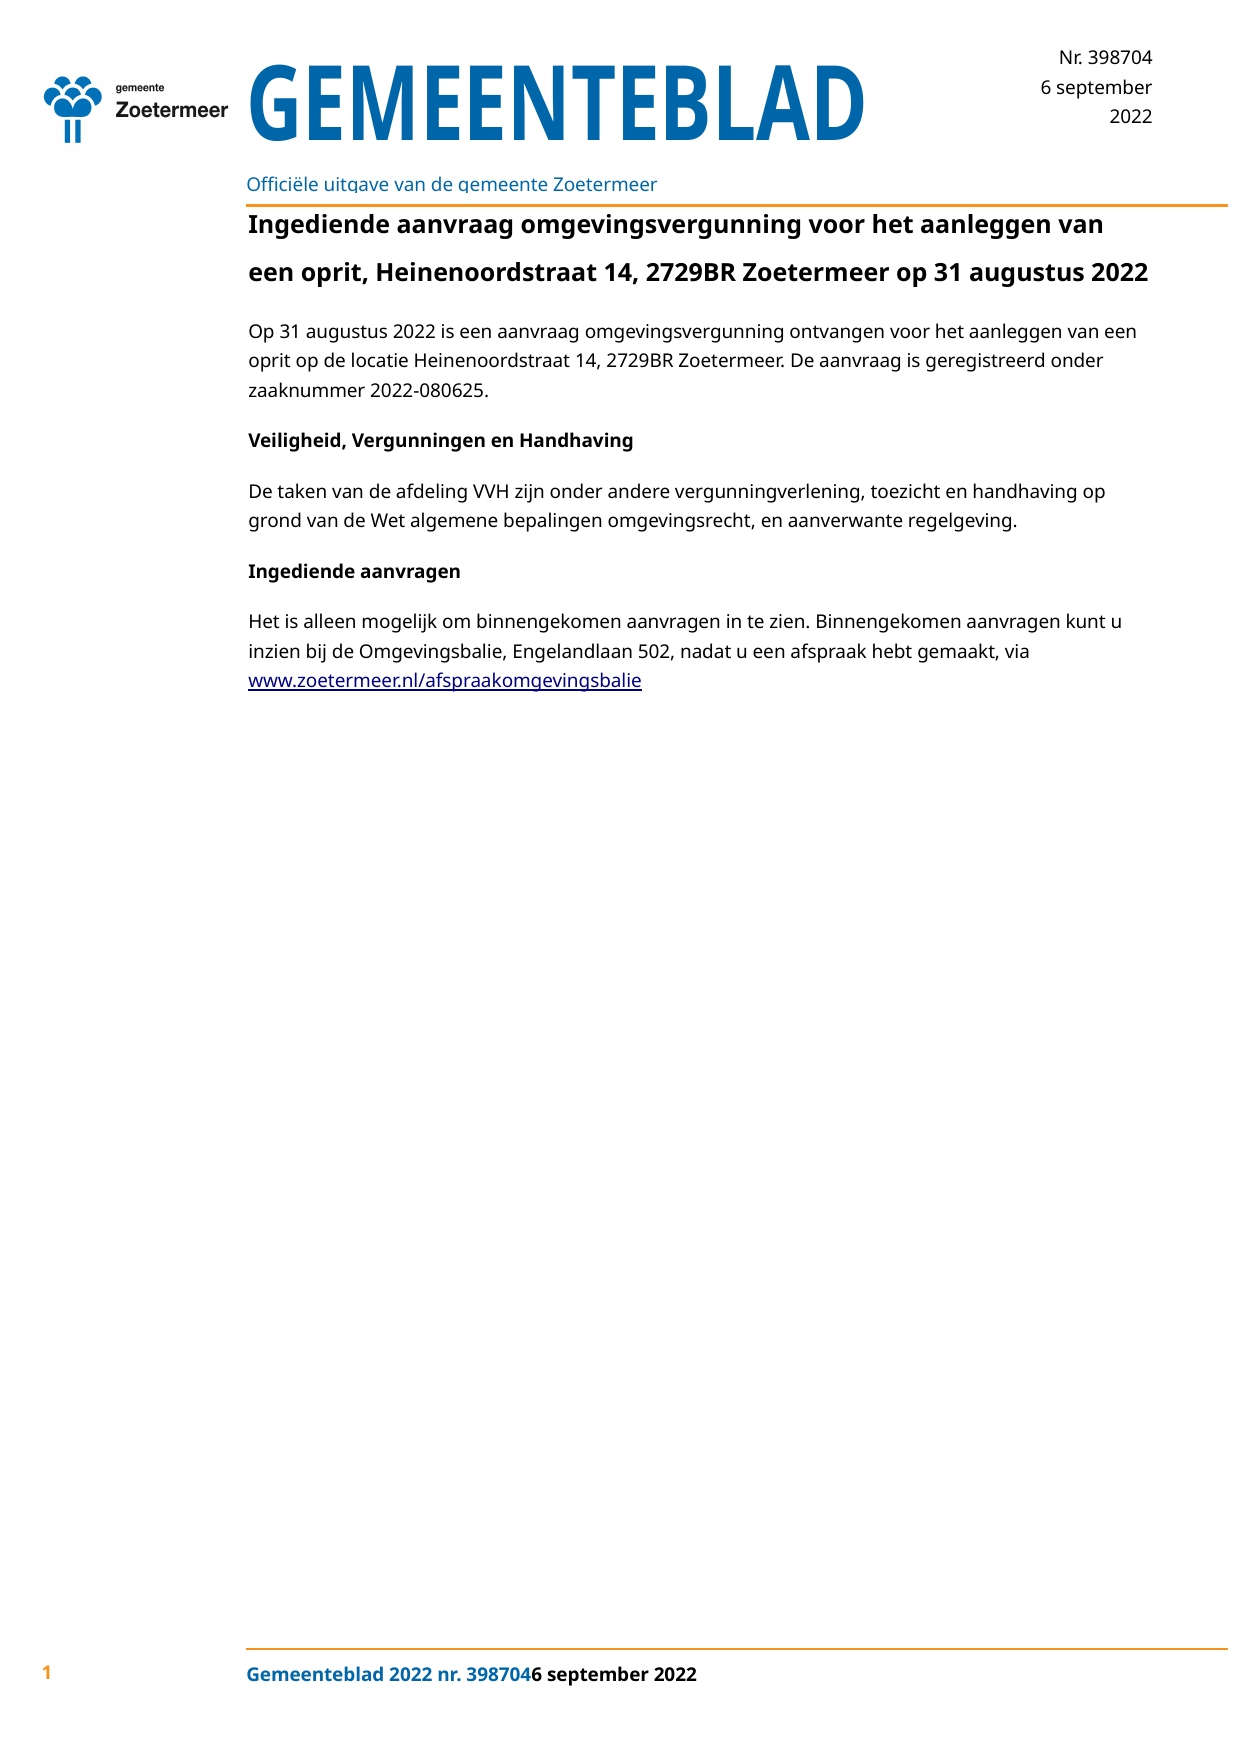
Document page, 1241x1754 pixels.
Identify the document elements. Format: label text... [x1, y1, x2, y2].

text De taken van de afdeling VVH zijn onder andere vergunningverlening, toezicht en handhaving op grond van de Wet algemene bepalingen omgevingsrecht, en aanverwante regelgeving. [248, 478, 1152, 533]
text Op 31 augustus 2022 is een aanvraag omgevingsvergunning ontvangen voor het aanleggen van een oprit op de locatie Heinenoordstraat 14, 2729BR Zoetermeer. De aanvraag is geregistreerd onder zaaknummer 2022-080625. [248, 318, 1152, 403]
text Ingediende aanvraag omgevingsvergunning voor het aanleggen van een oprit, Heinenoordstraat 14, 2729BR Zoetermeer op 31 augustus 2022 [248, 207, 1152, 288]
text Veiligheid, Vergunningen en Handhaving [248, 427, 1152, 453]
text Het is alleen mogelijk om binnengekomen aanvragen in te zien. Binnengekomen aanvragen kunt u inzien bij de Omgevingsbalie, Engelandlaan 502, nadat u een afspraak hebt gemaakt, via www.zoetermeer.nl/afspraakomgevingsbalie [248, 608, 1152, 693]
picture [41, 47, 231, 172]
text Ingediende aanvragen [248, 558, 1152, 584]
